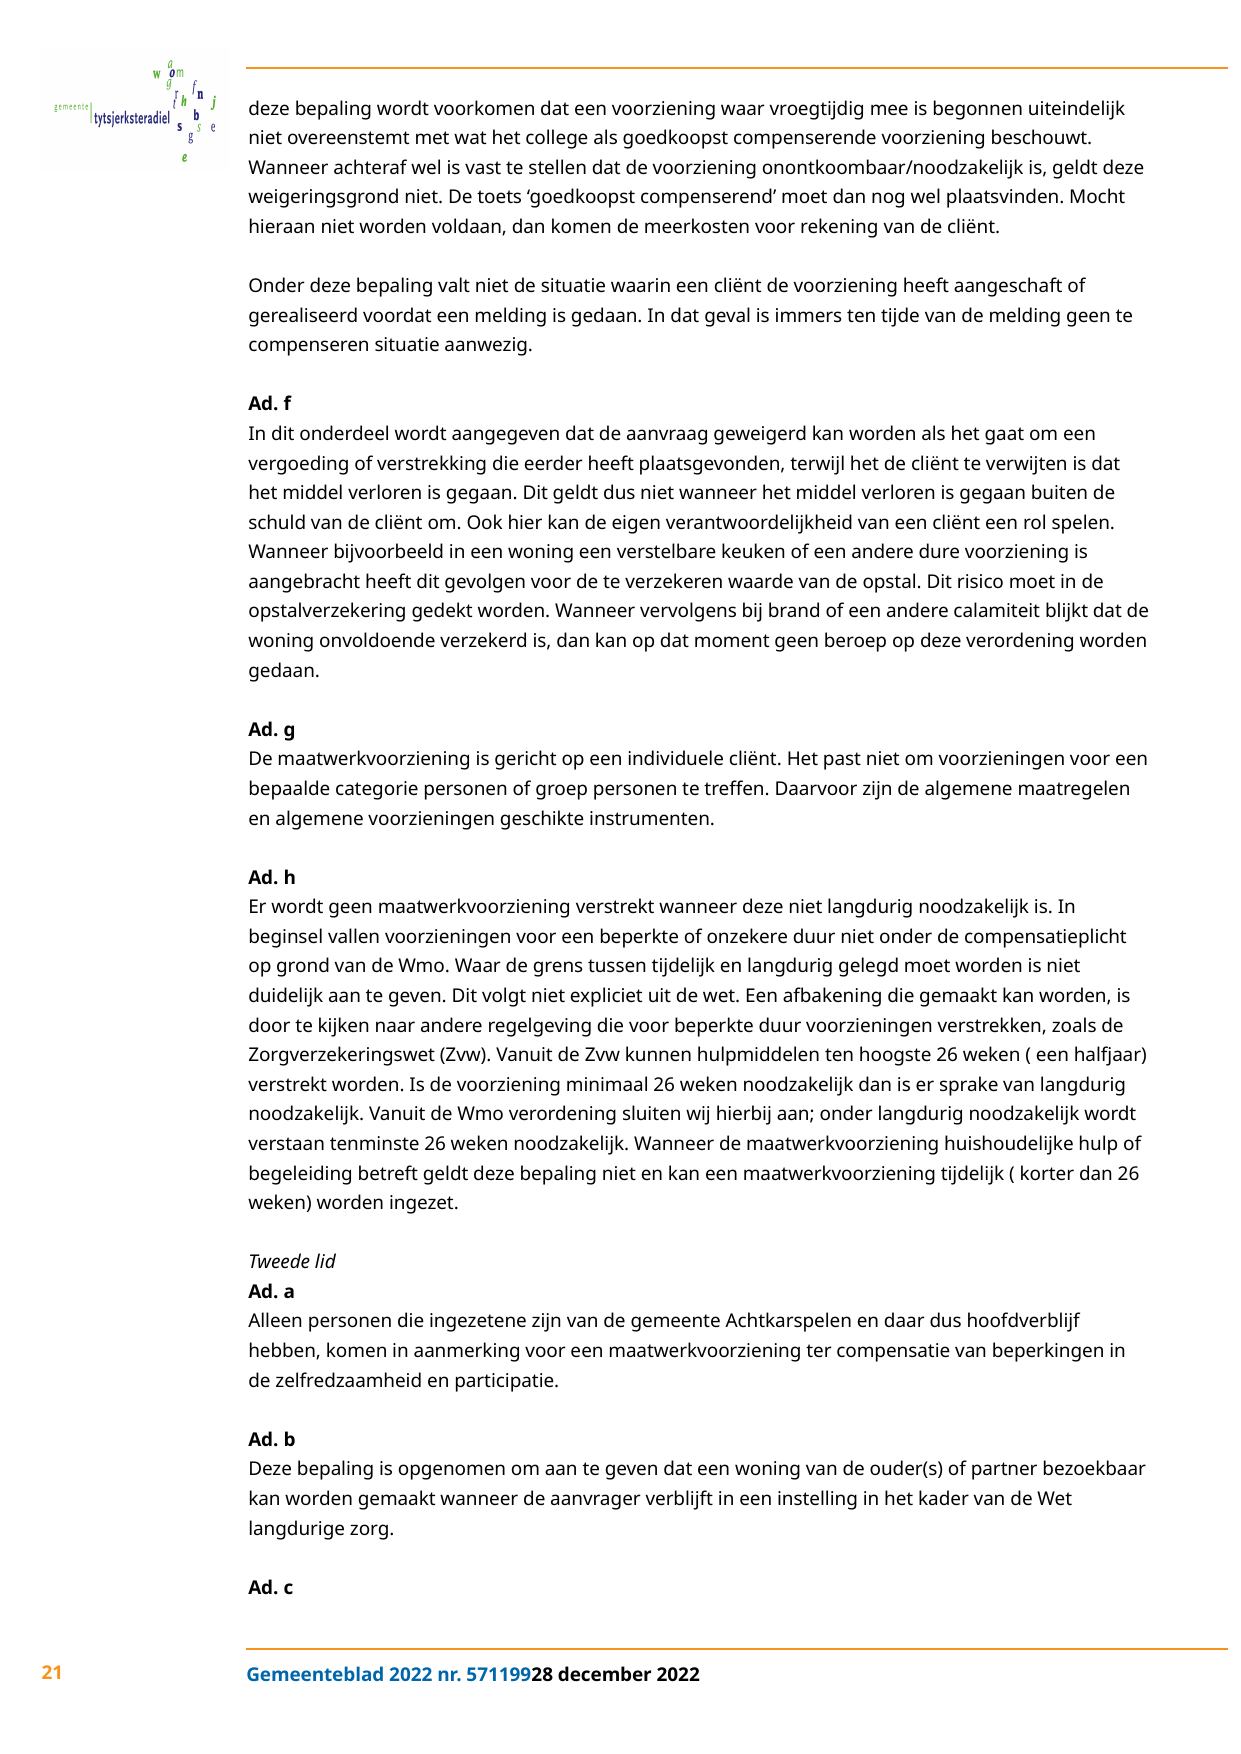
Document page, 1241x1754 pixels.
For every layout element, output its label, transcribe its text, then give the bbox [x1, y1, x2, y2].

text Ad. h [248, 864, 1152, 890]
text Ad. b [248, 1426, 1152, 1452]
text Tweede lid [248, 1248, 1152, 1274]
picture [41, 47, 231, 172]
text Ad. f [248, 391, 1152, 416]
text Ad. a [248, 1278, 1152, 1304]
text Ad. g [248, 716, 1152, 742]
text Er wordt geen maatwerkvoorziening verstrekt wanneer deze niet langdurig noodzakelijk is. In beginsel vallen voorzieningen voor een beperkte of onzekere duur niet onder de compensatieplicht op grond van de Wmo. Waar de grens tussen tijdelijk en langdurig gelegd moet worden is niet duidelijk aan te geven. Dit volgt niet expliciet uit de wet. Een afbakening die gemaakt kan worden, is door te kijken naar andere regelgeving die voor beperkte duur voorzieningen verstrekken, zoals de Zorgverzekeringswet (Zvw). Vanuit de Zvw kunnen hulpmiddelen ten hoogste 26 weken ( een halfjaar) verstrekt worden. Is de voorziening minimaal 26 weken noodzakelijk dan is er sprake van langdurig noodzakelijk. Vanuit de Wmo verordening sluiten wij hierbij aan; onder langdurig noodzakelijk wordt verstaan tenminste 26 weken noodzakelijk. Wanneer de maatwerkvoorziening huishoudelijke hulp of begeleiding betreft geldt deze bepaling niet en kan een maatwerkvoorziening tijdelijk ( korter dan 26 weken) worden ingezet. [248, 893, 1152, 1215]
text Alleen personen die ingezetene zijn van de gemeente Achtkarspelen en daar dus hoofdverblijf hebben, komen in aanmerking voor een maatwerkvoorziening ter compensatie van beperkingen in de zelfredzaamheid en participatie. [248, 1308, 1152, 1393]
text De maatwerkvoorziening is gericht op een individuele cliënt. Het past niet om voorzieningen voor een bepaalde categorie personen of groep personen te treffen. Daarvoor zijn de algemene maatregelen en algemene voorzieningen geschikte instrumenten. [248, 746, 1152, 831]
text deze bepaling wordt voorkomen dat een voorziening waar vroegtijdig mee is begonnen uiteindelijk niet overeenstemt met wat het college als goedkoopst compenserende voorziening beschouwt. Wanneer achteraf wel is vast te stellen dat de voorziening onontkoombaar/noodzakelijk is, geldt deze weigeringsgrond niet. De toets ‘goedkoopst compenserend’ moet dan nog wel plaatsvinden. Mocht hieraan niet worden voldaan, dan komen de meerkosten voor rekening van de cliënt. [248, 95, 1152, 239]
text Deze bepaling is opgenomen om aan te geven dat een woning van de ouder(s) of partner bezoekbaar kan worden gemaakt wanneer de aanvrager verblijft in een instelling in het kader van de Wet langdurige zorg. [248, 1456, 1152, 1541]
text In dit onderdeel wordt aangegeven dat de aanvraag geweigerd kan worden als het gaat om een vergoeding of verstrekking die eerder heeft plaatsgevonden, terwijl het de cliënt te verwijten is dat het middel verloren is gegaan. Dit geldt dus niet wanneer het middel verloren is gegaan buiten de schuld van de cliënt om. Ook hier kan de eigen verantwoordelijkheid van een cliënt een rol spelen. Wanneer bijvoorbeeld in een woning een verstelbare keuken of een andere dure voorziening is aangebracht heeft dit gevolgen voor de te verzekeren waarde van de opstal. Dit risico moet in de opstalverzekering gedekt worden. Wanneer vervolgens bij brand of een andere calamiteit blijkt dat de woning onvoldoende verzekerd is, dan kan op dat moment geen beroep op deze verordening worden gedaan. [248, 420, 1152, 683]
text Ad. c [248, 1574, 1152, 1600]
text Onder deze bepaling valt niet de situatie waarin een cliënt de voorziening heeft aangeschaft of gerealiseerd voordat een melding is gedaan. In dat geval is immers ten tijde van de melding geen te compenseren situatie aanwezig. [248, 272, 1152, 357]
